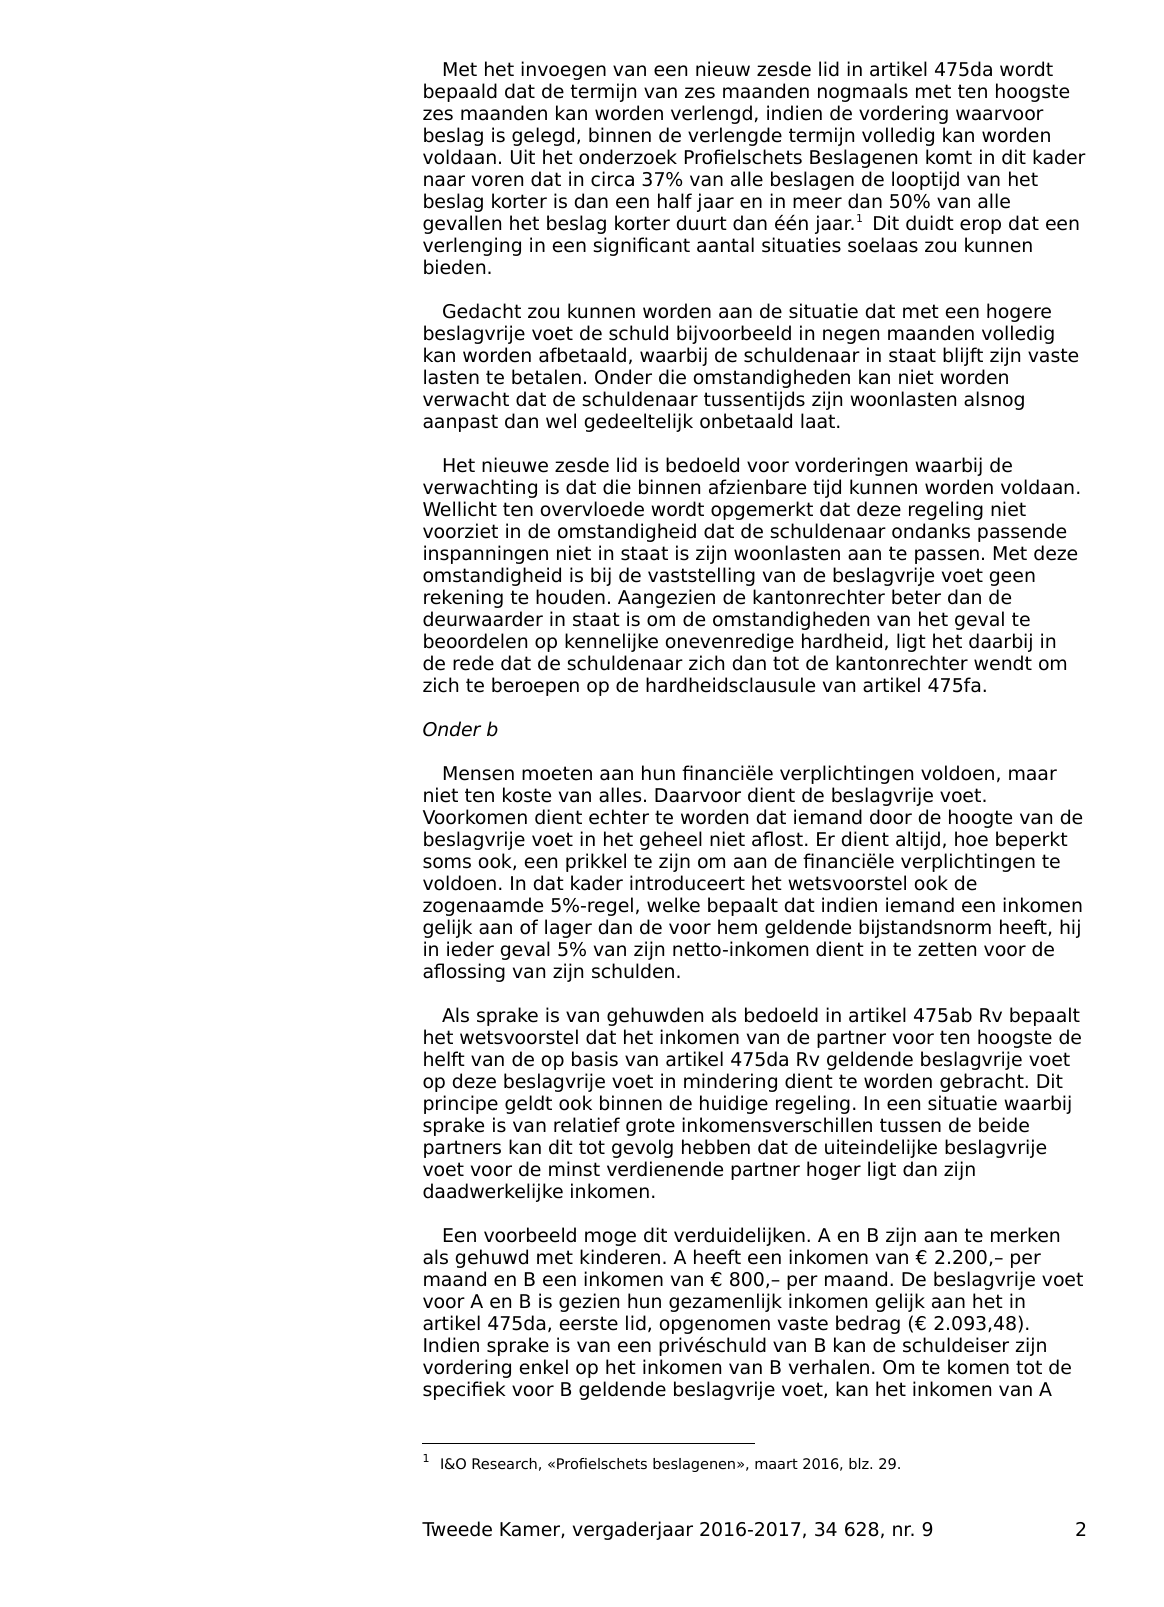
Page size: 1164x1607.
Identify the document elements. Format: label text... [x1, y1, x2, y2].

text Gedacht zou kunnen worden aan de situatie dat met een hogere beslagvrije voet de schuld bijvoorbeeld in negen maanden volledig kan worden afbetaald, waarbij de schuldenaar in staat blijft zijn vaste lasten te betalen. Onder die omstandigheden kan niet worden verwacht dat de schuldenaar tussentijds zijn woonlasten alsnog aanpast dan wel gedeeltelijk onbetaald laat. [422, 301, 1087, 433]
text Mensen moeten aan hun financiële verplichtingen voldoen, maar niet ten koste van alles. Daarvoor dient de beslagvrije voet. Voorkomen dient echter te worden dat iemand door de hoogte van de beslagvrije voet in het geheel niet aflost. Er dient altijd, hoe beperkt soms ook, een prikkel te zijn om aan de financiële verplichtingen te voldoen. In dat kader introduceert het wetsvoorstel ook de zogenaamde 5%-regel, welke bepaalt dat indien iemand een inkomen gelijk aan of lager dan de voor hem geldende bijstandsnorm heeft, hij in ieder geval 5% van zijn netto-inkomen dient in te zetten voor de aflossing van zijn schulden. [422, 763, 1087, 983]
text Als sprake is van gehuwden als bedoeld in artikel 475ab Rv bepaalt het wetsvoorstel dat het inkomen van de partner voor ten hoogste de helft van de op basis van artikel 475da Rv geldende beslagvrije voet op deze beslagvrije voet in mindering dient te worden gebracht. Dit principe geldt ook binnen de huidige regeling. In een situatie waarbij sprake is van relatief grote inkomensverschillen tussen de beide partners kan dit tot gevolg hebben dat de uiteindelijke beslagvrije voet voor de minst verdienende partner hoger ligt dan zijn daadwerkelijke inkomen. [422, 1005, 1087, 1203]
text I&O Research, «Profielschets beslagenen», maart 2016, blz. 29. [422, 1452, 1087, 1474]
text Een voorbeeld moge dit verduidelijken. A en B zijn aan te merken als gehuwd met kinderen. A heeft een inkomen van € 2.200,– per maand en B een inkomen van € 800,– per maand. De beslagvrije voet voor A en B is gezien hun gezamenlijk inkomen gelijk aan het in artikel 475da, eerste lid, opgenomen vaste bedrag (€ 2.093,48). Indien sprake is van een privéschuld van B kan de schuldeiser zijn vordering enkel op het inkomen van B verhalen. Om te komen tot de specifiek voor B geldende beslagvrije voet, kan het inkomen van A [422, 1225, 1087, 1401]
subtitle Onder b [422, 719, 1087, 741]
text Het nieuwe zesde lid is bedoeld voor vorderingen waarbij de verwachting is dat die binnen afzienbare tijd kunnen worden voldaan. Wellicht ten overvloede wordt opgemerkt dat deze regeling niet voorziet in de omstandigheid dat de schuldenaar ondanks passende inspanningen niet in staat is zijn woonlasten aan te passen. Met deze omstandigheid is bij de vaststelling van de beslagvrije voet geen rekening te houden. Aangezien de kantonrechter beter dan de deurwaarder in staat is om de omstandigheden van het geval te beoordelen op kennelijke onevenredige hardheid, ligt het daarbij in de rede dat de schuldenaar zich dan tot de kantonrechter wendt om zich te beroepen op de hardheidsclausule van artikel 475fa. [422, 455, 1087, 697]
text Met het invoegen van een nieuw zesde lid in artikel 475da wordt bepaald dat de termijn van zes maanden nogmaals met ten hoogste zes maanden kan worden verlengd, indien de vordering waarvoor beslag is gelegd, binnen de verlengde termijn volledig kan worden voldaan. Uit het onderzoek Profielschets Beslagenen komt in dit kader naar voren dat in circa 37% van alle beslagen de looptijd van het beslag korter is dan een half jaar en in meer dan 50% van alle gevallen het beslag korter duurt dan één jaar. Dit duidt erop dat een verlenging in een significant aantal situaties soelaas zou kunnen bieden. [422, 59, 1087, 279]
